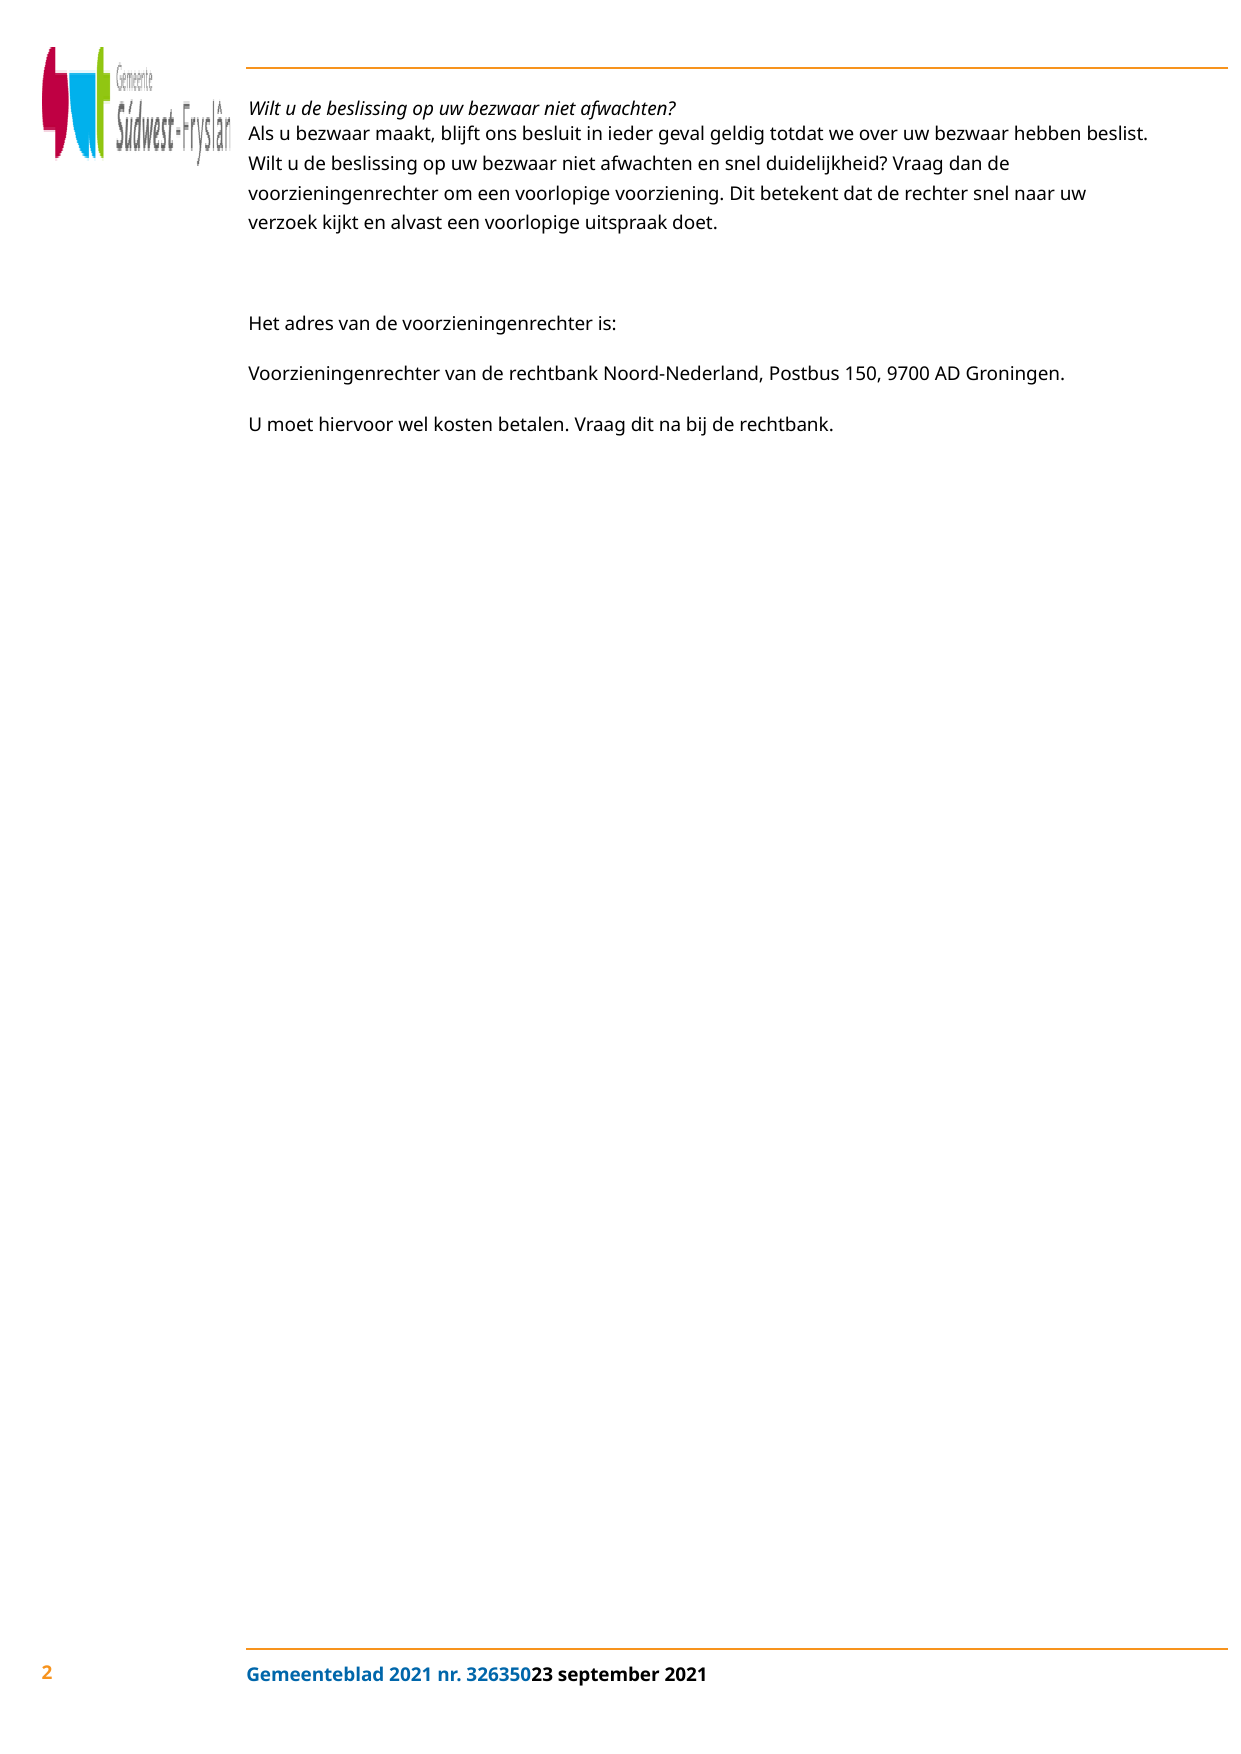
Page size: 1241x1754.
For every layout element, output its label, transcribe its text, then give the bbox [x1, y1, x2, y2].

text Het adres van de voorzieningenrechter is: [248, 310, 1152, 336]
text U moet hiervoor wel kosten betalen. Vraag dit na bij de rechtbank. [248, 411, 1152, 437]
text Wilt u de beslissing op uw bezwaar niet afwachten? [248, 95, 1152, 121]
text Voorzieningenrechter van de rechtbank Noord-Nederland, Postbus 150, 9700 AD Groningen. [248, 361, 1152, 386]
text Als u bezwaar maakt, blijft ons besluit in ieder geval geldig totdat we over uw bezwaar hebben beslist. Wilt u de beslissing op uw bezwaar niet afwachten en snel duidelijkheid? Vraag dan de voorzieningenrechter om een voorlopige voorziening. Dit betekent dat de rechter snel naar uw verzoek kijkt en alvast een voorlopige uitspraak doet. [248, 121, 1152, 235]
picture [41, 47, 231, 172]
